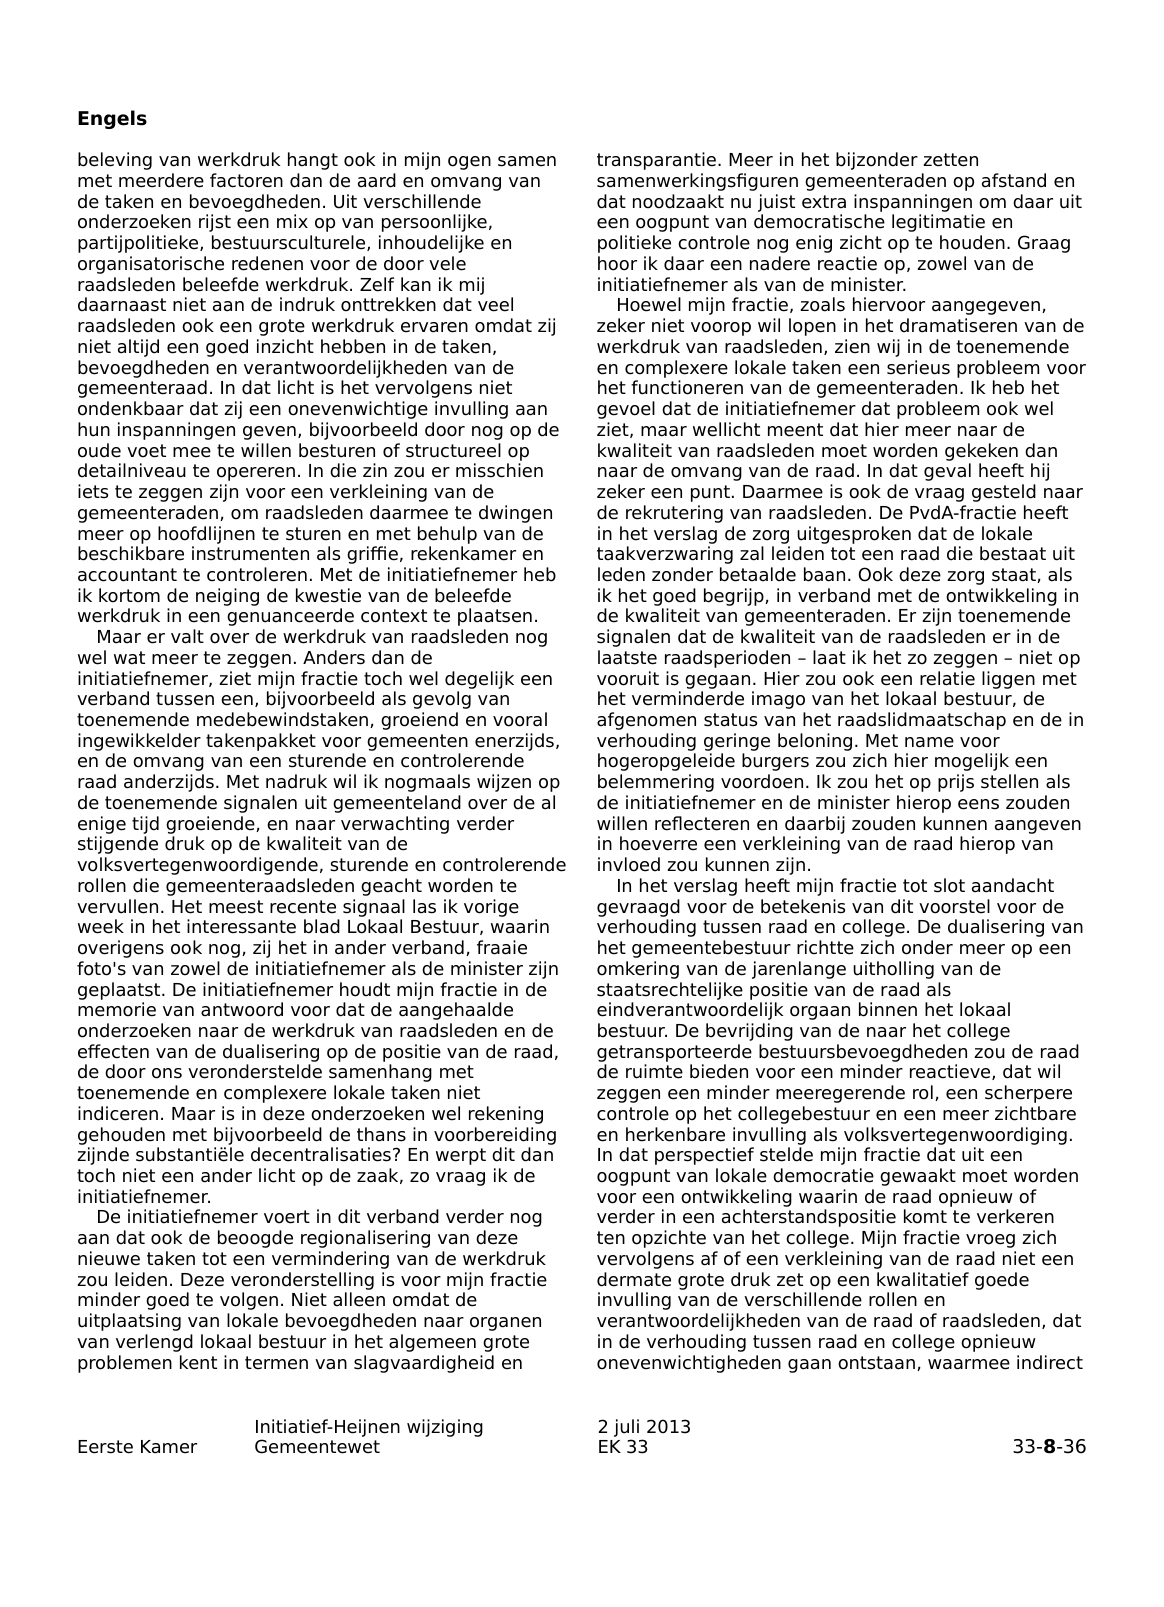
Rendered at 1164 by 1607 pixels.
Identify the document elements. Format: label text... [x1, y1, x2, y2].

text transparantie. Meer in het bijzonder zetten samenwerkingsfiguren gemeenteraden op afstand en dat noodzaakt nu juist extra inspanningen om daar uit een oogpunt van democratische legitimatie en politieke controle nog enig zicht op te houden. Graag hoor ik daar een nadere reactie op, zowel van de initiatiefnemer als van de minister. [596, 150, 1087, 295]
text De initiatiefnemer voert in dit verband verder nog aan dat ook de beoogde regionalisering van deze nieuwe taken tot een vermindering van de werkdruk zou leiden. Deze veronderstelling is voor mijn fractie minder goed te volgen. Niet alleen omdat de uitplaatsing van lokale bevoegdheden naar organen van verlengd lokaal bestuur in het algemeen grote problemen kent in termen van slagvaardigheid en [77, 1207, 567, 1373]
text Maar er valt over de werkdruk van raadsleden nog wel wat meer te zeggen. Anders dan de initiatiefnemer, ziet mijn fractie toch wel degelijk een verband tussen een, bijvoorbeeld als gevolg van toenemende medebewindstaken, groeiend en vooral ingewikkelder takenpakket voor gemeenten enerzijds, en de omvang van een sturende en controlerende raad anderzijds. Met nadruk wil ik nogmaals wijzen op de toenemende signalen uit gemeenteland over de al enige tijd groeiende, en naar verwachting verder stijgende druk op de kwaliteit van de volksvertegenwoordigende, sturende en controlerende rollen die gemeenteraadsleden geacht worden te vervullen. Het meest recente signaal las ik vorige week in het interessante blad Lokaal Bestuur, waarin overigens ook nog, zij het in ander verband, fraaie foto's van zowel de initiatiefnemer als de minister zijn geplaatst. De initiatiefnemer houdt mijn fractie in de memorie van antwoord voor dat de aangehaalde onderzoeken naar de werkdruk van raadsleden en de effecten van de dualisering op de positie van de raad, de door ons veronderstelde samenhang met toenemende en complexere lokale taken niet indiceren. Maar is in deze onderzoeken wel rekening gehouden met bijvoorbeeld de thans in voorbereiding zijnde substantiële decentralisaties? En werpt dit dan toch niet een ander licht op de zaak, zo vraag ik de initiatiefnemer. [77, 627, 567, 1207]
text Hoewel mijn fractie, zoals hiervoor aangegeven, zeker niet voorop wil lopen in het dramatiseren van de werkdruk van raadsleden, zien wij in de toenemende en complexere lokale taken een serieus probleem voor het functioneren van de gemeenteraden. Ik heb het gevoel dat de initiatiefnemer dat probleem ook wel ziet, maar wellicht meent dat hier meer naar de kwaliteit van raadsleden moet worden gekeken dan naar de omvang van de raad. In dat geval heeft hij zeker een punt. Daarmee is ook de vraag gesteld naar de rekrutering van raadsleden. De PvdA-fractie heeft in het verslag de zorg uitgesproken dat de lokale taakverzwaring zal leiden tot een raad die bestaat uit leden zonder betaalde baan. Ook deze zorg staat, als ik het goed begrijp, in verband met de ontwikkeling in de kwaliteit van gemeenteraden. Er zijn toenemende signalen dat de kwaliteit van de raadsleden er in de laatste raadsperioden – laat ik het zo zeggen – niet op vooruit is gegaan. Hier zou ook een relatie liggen met het verminderde imago van het lokaal bestuur, de afgenomen status van het raadslidmaatschap en de in verhouding geringe beloning. Met name voor hogeropgeleide burgers zou zich hier mogelijk een belemmering voordoen. Ik zou het op prijs stellen als de initiatiefnemer en de minister hierop eens zouden willen reflecteren en daarbij zouden kunnen aangeven in hoeverre een verkleining van de raad hierop van invloed zou kunnen zijn. [596, 295, 1087, 876]
text beleving van werkdruk hangt ook in mijn ogen samen met meerdere factoren dan de aard en omvang van de taken en bevoegdheden. Uit verschillende onderzoeken rijst een mix op van persoonlijke, partijpolitieke, bestuursculturele, inhoudelijke en organisatorische redenen voor de door vele raadsleden beleefde werkdruk. Zelf kan ik mij daarnaast niet aan de indruk onttrekken dat veel raadsleden ook een grote werkdruk ervaren omdat zij niet altijd een goed inzicht hebben in de taken, bevoegdheden en verantwoordelijkheden van de gemeenteraad. In dat licht is het vervolgens niet ondenkbaar dat zij een onevenwichtige invulling aan hun inspanningen geven, bijvoorbeeld door nog op de oude voet mee te willen besturen of structureel op detailniveau te opereren. In die zin zou er misschien iets te zeggen zijn voor een verkleining van de gemeenteraden, om raadsleden daarmee te dwingen meer op hoofdlijnen te sturen en met behulp van de beschikbare instrumenten als griffie, rekenkamer en accountant te controleren. Met de initiatiefnemer heb ik kortom de neiging de kwestie van de beleefde werkdruk in een genuanceerde context te plaatsen. [77, 150, 567, 627]
text In het verslag heeft mijn fractie tot slot aandacht gevraagd voor de betekenis van dit voorstel voor de verhouding tussen raad en college. De dualisering van het gemeentebestuur richtte zich onder meer op een omkering van de jarenlange uitholling van de staatsrechtelijke positie van de raad als eindverantwoordelijk orgaan binnen het lokaal bestuur. De bevrijding van de naar het college getransporteerde bestuursbevoegdheden zou de raad de ruimte bieden voor een minder reactieve, dat wil zeggen een minder meeregerende rol, een scherpere controle op het collegebestuur en een meer zichtbare en herkenbare invulling als volksvertegenwoordiging. In dat perspectief stelde mijn fractie dat uit een oogpunt van lokale democratie gewaakt moet worden voor een ontwikkeling waarin de raad opnieuw of verder in een achterstandspositie komt te verkeren ten opzichte van het college. Mijn fractie vroeg zich vervolgens af of een verkleining van de raad niet een dermate grote druk zet op een kwalitatief goede invulling van de verschillende rollen en verantwoordelijkheden van de raad of raadsleden, dat in de verhouding tussen raad en college opnieuw onevenwichtigheden gaan ontstaan, waarmee indirect [596, 876, 1087, 1373]
